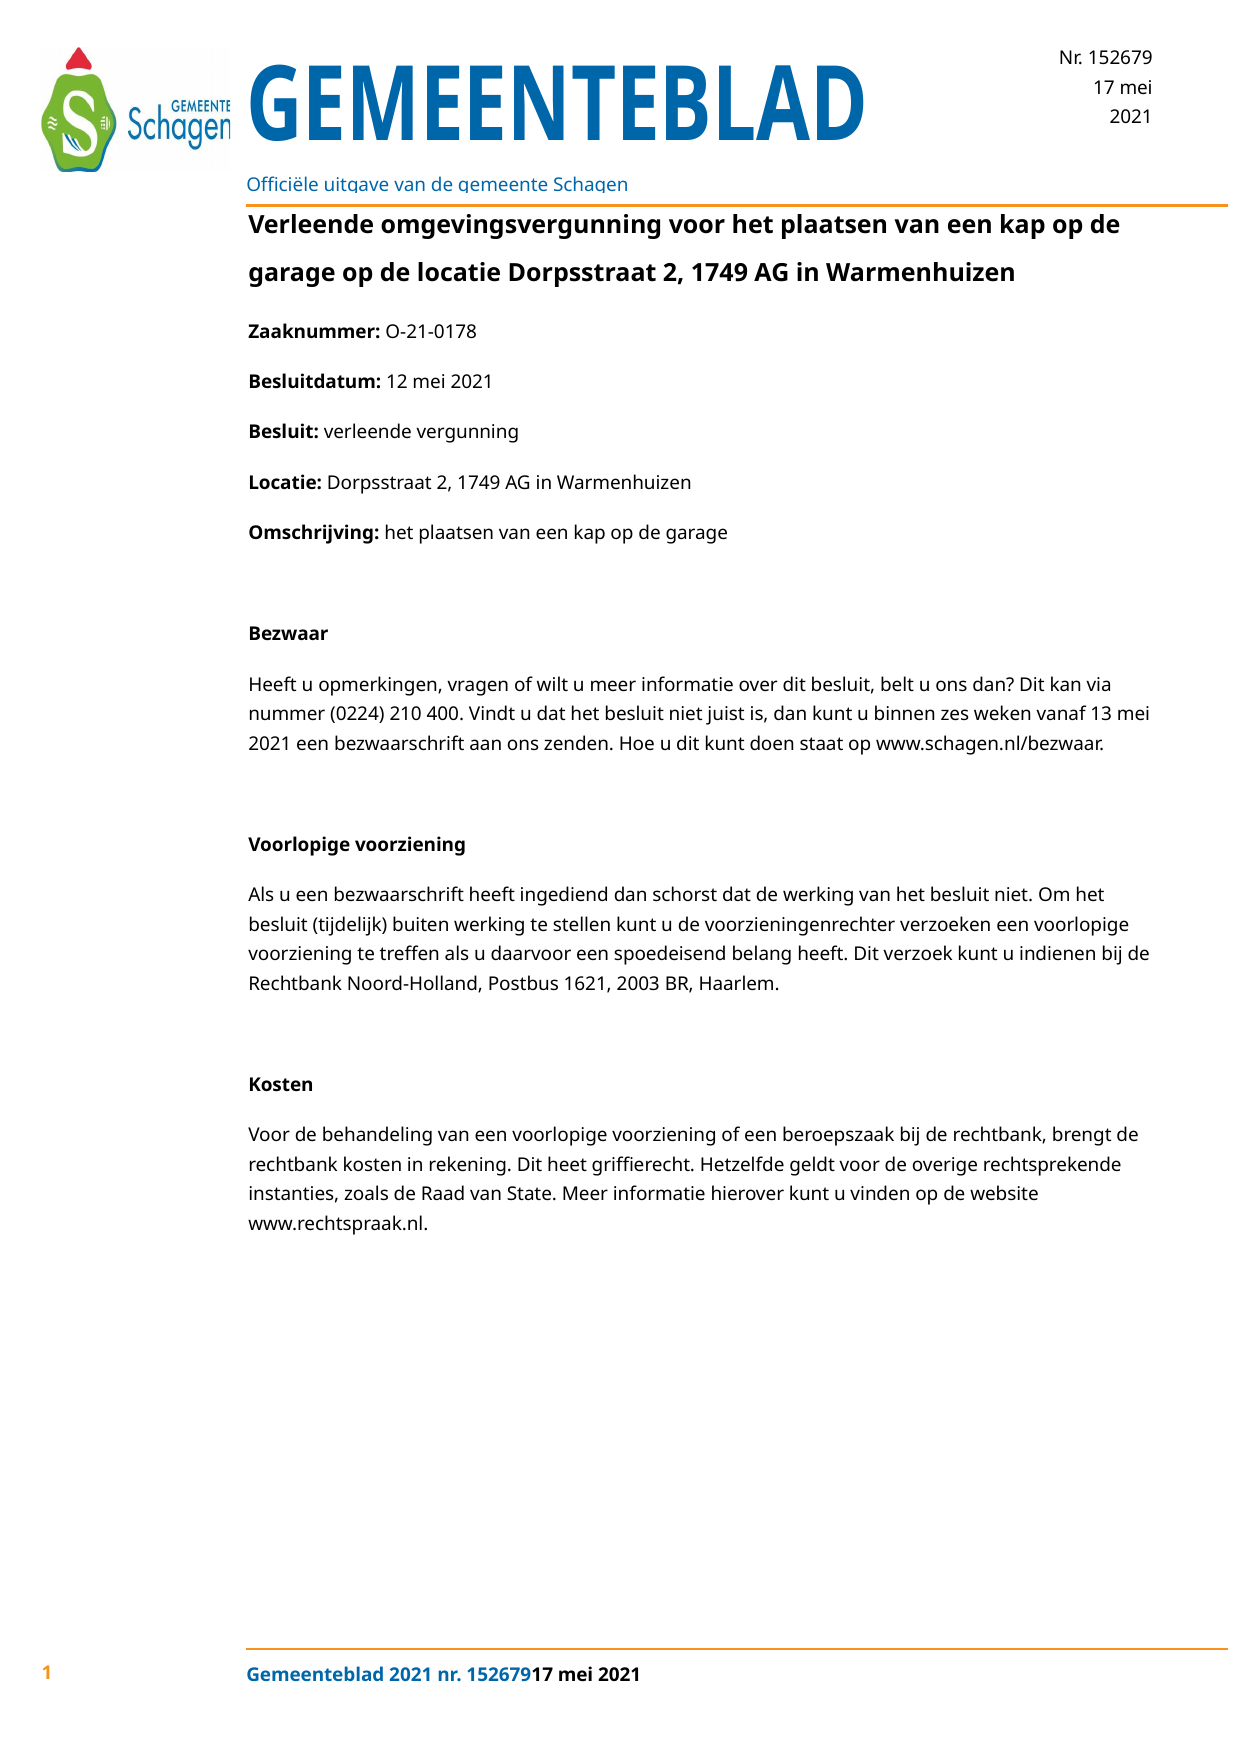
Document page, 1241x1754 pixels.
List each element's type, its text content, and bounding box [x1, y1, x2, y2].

text Locatie: Dorpsstraat 2, 1749 AG in Warmenhuizen [248, 469, 1152, 495]
text Omschrijving: het plaatsen van een kap op de garage [248, 519, 1152, 545]
text Kosten [248, 1071, 1152, 1097]
text Voor de behandeling van een voorlopige voorziening of een beroepszaak bij de rechtbank, brengt de rechtbank kosten in rekening. Dit heet griffierecht. Hetzelfde geldt voor de overige rechtsprekende instanties, zoals de Raad van State. Meer informatie hierover kunt u vinden op de website www.rechtspraak.nl. [248, 1121, 1152, 1236]
text Voorlopige voorziening [248, 831, 1152, 857]
text Zaaknummer: O-21-0178 [248, 318, 1152, 344]
text Verleende omgevingsvergunning voor het plaatsen van een kap op de garage op de locatie Dorpsstraat 2, 1749 AG in Warmenhuizen [248, 207, 1152, 288]
text Besluitdatum: 12 mei 2021 [248, 368, 1152, 394]
picture [41, 47, 231, 172]
text Besluit: verleende vergunning [248, 419, 1152, 444]
text Als u een bezwaarschrift heeft ingediend dan schorst dat de werking van het besluit niet. Om het besluit (tijdelijk) buiten werking te stellen kunt u de voorzieningenrechter verzoeken een voorlopige voorziening te treffen als u daarvoor een spoedeisend belang heeft. Dit verzoek kunt u indienen bij de Rechtbank Noord-Holland, Postbus 1621, 2003 BR, Haarlem. [248, 881, 1152, 996]
text Heeft u opmerkingen, vragen of wilt u meer informatie over dit besluit, belt u ons dan? Dit kan via nummer (0224) 210 400. Vindt u dat het besluit niet juist is, dan kunt u binnen zes weken vanaf 13 mei 2021 een bezwaarschrift aan ons zenden. Hoe u dit kunt doen staat op www.schagen.nl/bezwaar. [248, 671, 1152, 756]
text Bezwaar [248, 620, 1152, 646]
